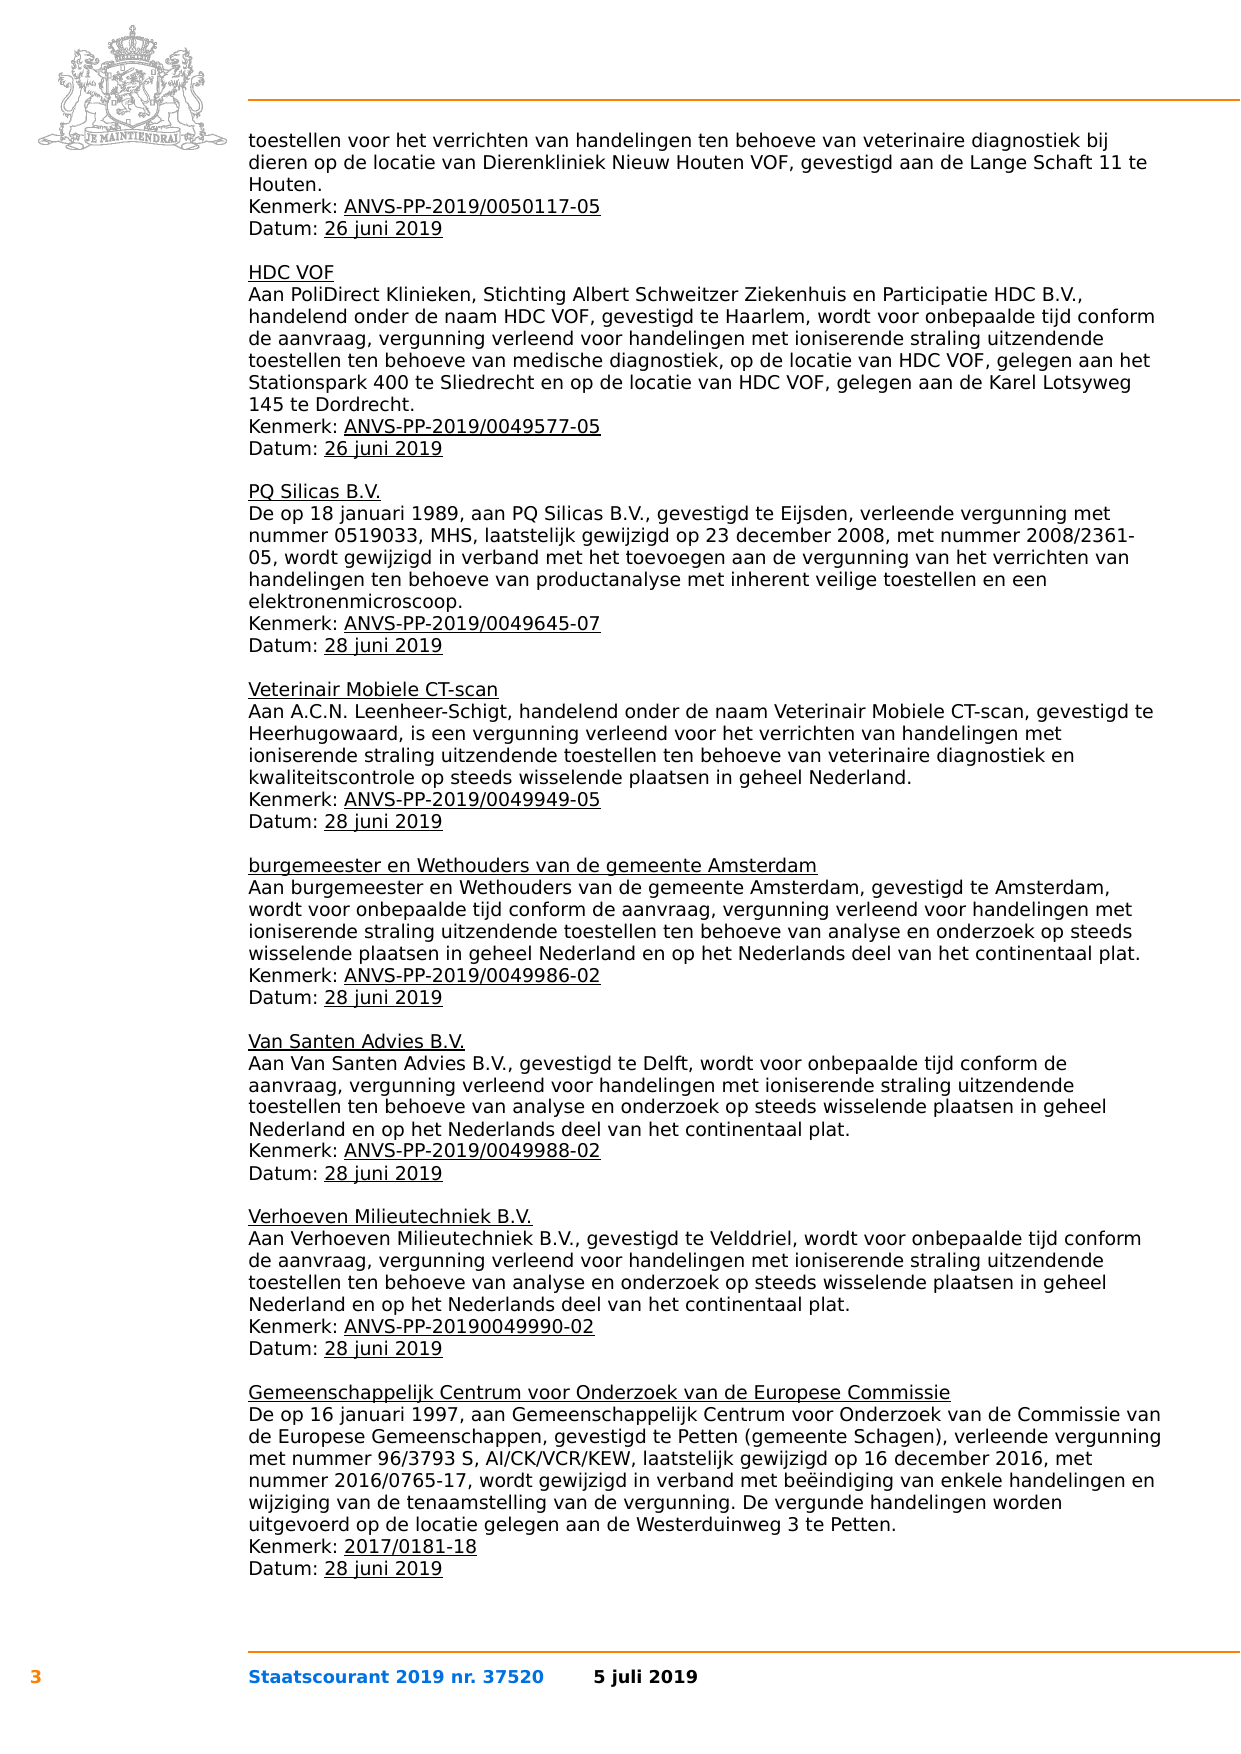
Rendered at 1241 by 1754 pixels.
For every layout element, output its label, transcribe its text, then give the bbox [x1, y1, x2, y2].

text Datum: 28 juni 2019 [248, 635, 1163, 657]
text Kenmerk: ANVS-PP-2019/0049577-05 [248, 416, 1163, 437]
text Kenmerk: ANVS-PP-2019/0049949-05 [248, 789, 1163, 811]
text HDC VOF [248, 262, 1163, 284]
text Kenmerk: ANVS-PP-2019/0049986-02 [248, 965, 1163, 987]
text burgemeester en Wethouders van de gemeente Amsterdam [248, 855, 1163, 877]
text De op 18 januari 1989, aan PQ Silicas B.V., gevestigd te Eijsden, verleende vergunning met nummer 0519033, MHS, laatstelijk gewijzigd op 23 december 2008, met nummer 2008/2361-05, wordt gewijzigd in verband met het toevoegen aan de vergunning van het verrichten van handelingen ten behoeve van productanalyse met inherent veilige toestellen en een elektronenmicroscoop. [248, 503, 1163, 613]
text Datum: 28 juni 2019 [248, 1338, 1163, 1360]
text Kenmerk: ANVS-PP-2019/0049645-07 [248, 613, 1163, 635]
text Aan Van Santen Advies B.V., gevestigd te Delft, wordt voor onbepaalde tijd conform de aanvraag, vergunning verleend voor handelingen met ioniserende straling uitzendende toestellen ten behoeve van analyse en onderzoek op steeds wisselende plaatsen in geheel Nederland en op het Nederlands deel van het continentaal plat. [248, 1052, 1163, 1140]
text Kenmerk: 2017/0181-18 [248, 1536, 1163, 1558]
text Aan A.C.N. Leenheer-Schigt, handelend onder de naam Veterinair Mobiele CT-scan, gevestigd te Heerhugowaard, is een vergunning verleend voor het verrichten van handelingen met ioniserende straling uitzendende toestellen ten behoeve van veterinaire diagnostiek en kwaliteitscontrole op steeds wisselende plaatsen in geheel Nederland. [248, 701, 1163, 789]
text Kenmerk: ANVS-PP-2019/0050117-05 [248, 196, 1163, 218]
text Gemeenschappelijk Centrum voor Onderzoek van de Europese Commissie [248, 1382, 1163, 1404]
text toestellen voor het verrichten van handelingen ten behoeve van veterinaire diagnostiek bij dieren op de locatie van Dierenkliniek Nieuw Houten VOF, gevestigd aan de Lange Schaft 11 te Houten. [248, 130, 1163, 196]
text Datum: 26 juni 2019 [248, 437, 1163, 459]
text Datum: 26 juni 2019 [248, 218, 1163, 240]
text Verhoeven Milieutechniek B.V. [248, 1206, 1163, 1228]
text De op 16 januari 1997, aan Gemeenschappelijk Centrum voor Onderzoek van de Commissie van de Europese Gemeenschappen, gevestigd te Petten (gemeente Schagen), verleende vergunning met nummer 96/3793 S, AI/CK/VCR/KEW, laatstelijk gewijzigd op 16 december 2016, met nummer 2016/0765-17, wordt gewijzigd in verband met beëindiging van enkele handelingen en wijziging van de tenaamstelling van de vergunning. De vergunde handelingen worden uitgevoerd op de locatie gelegen aan de Westerduinweg 3 te Petten. [248, 1404, 1163, 1536]
text Kenmerk: ANVS-PP-20190049990-02 [248, 1316, 1163, 1338]
text Datum: 28 juni 2019 [248, 811, 1163, 833]
text Datum: 28 juni 2019 [248, 1162, 1163, 1184]
text Van Santen Advies B.V. [248, 1031, 1163, 1052]
text Datum: 28 juni 2019 [248, 987, 1163, 1009]
text Datum: 28 juni 2019 [248, 1558, 1163, 1580]
text Veterinair Mobiele CT-scan [248, 679, 1163, 701]
text PQ Silicas B.V. [248, 481, 1163, 503]
text Aan burgemeester en Wethouders van de gemeente Amsterdam, gevestigd te Amsterdam, wordt voor onbepaalde tijd conform de aanvraag, vergunning verleend voor handelingen met ioniserende straling uitzendende toestellen ten behoeve van analyse en onderzoek op steeds wisselende plaatsen in geheel Nederland en op het Nederlands deel van het continentaal plat. [248, 877, 1163, 965]
text Kenmerk: ANVS-PP-2019/0049988-02 [248, 1140, 1163, 1162]
text Aan Verhoeven Milieutechniek B.V., gevestigd te Velddriel, wordt voor onbepaalde tijd conform de aanvraag, vergunning verleend voor handelingen met ioniserende straling uitzendende toestellen ten behoeve van analyse en onderzoek op steeds wisselende plaatsen in geheel Nederland en op het Nederlands deel van het continentaal plat. [248, 1228, 1163, 1316]
text Aan PoliDirect Klinieken, Stichting Albert Schweitzer Ziekenhuis en Participatie HDC B.V., handelend onder de naam HDC VOF, gevestigd te Haarlem, wordt voor onbepaalde tijd conform de aanvraag, vergunning verleend voor handelingen met ioniserende straling uitzendende toestellen ten behoeve van medische diagnostiek, op de locatie van HDC VOF, gelegen aan het Stationspark 400 te Sliedrecht en op de locatie van HDC VOF, gelegen aan de Karel Lotsyweg 145 te Dordrecht. [248, 284, 1163, 416]
picture [38, 25, 227, 150]
